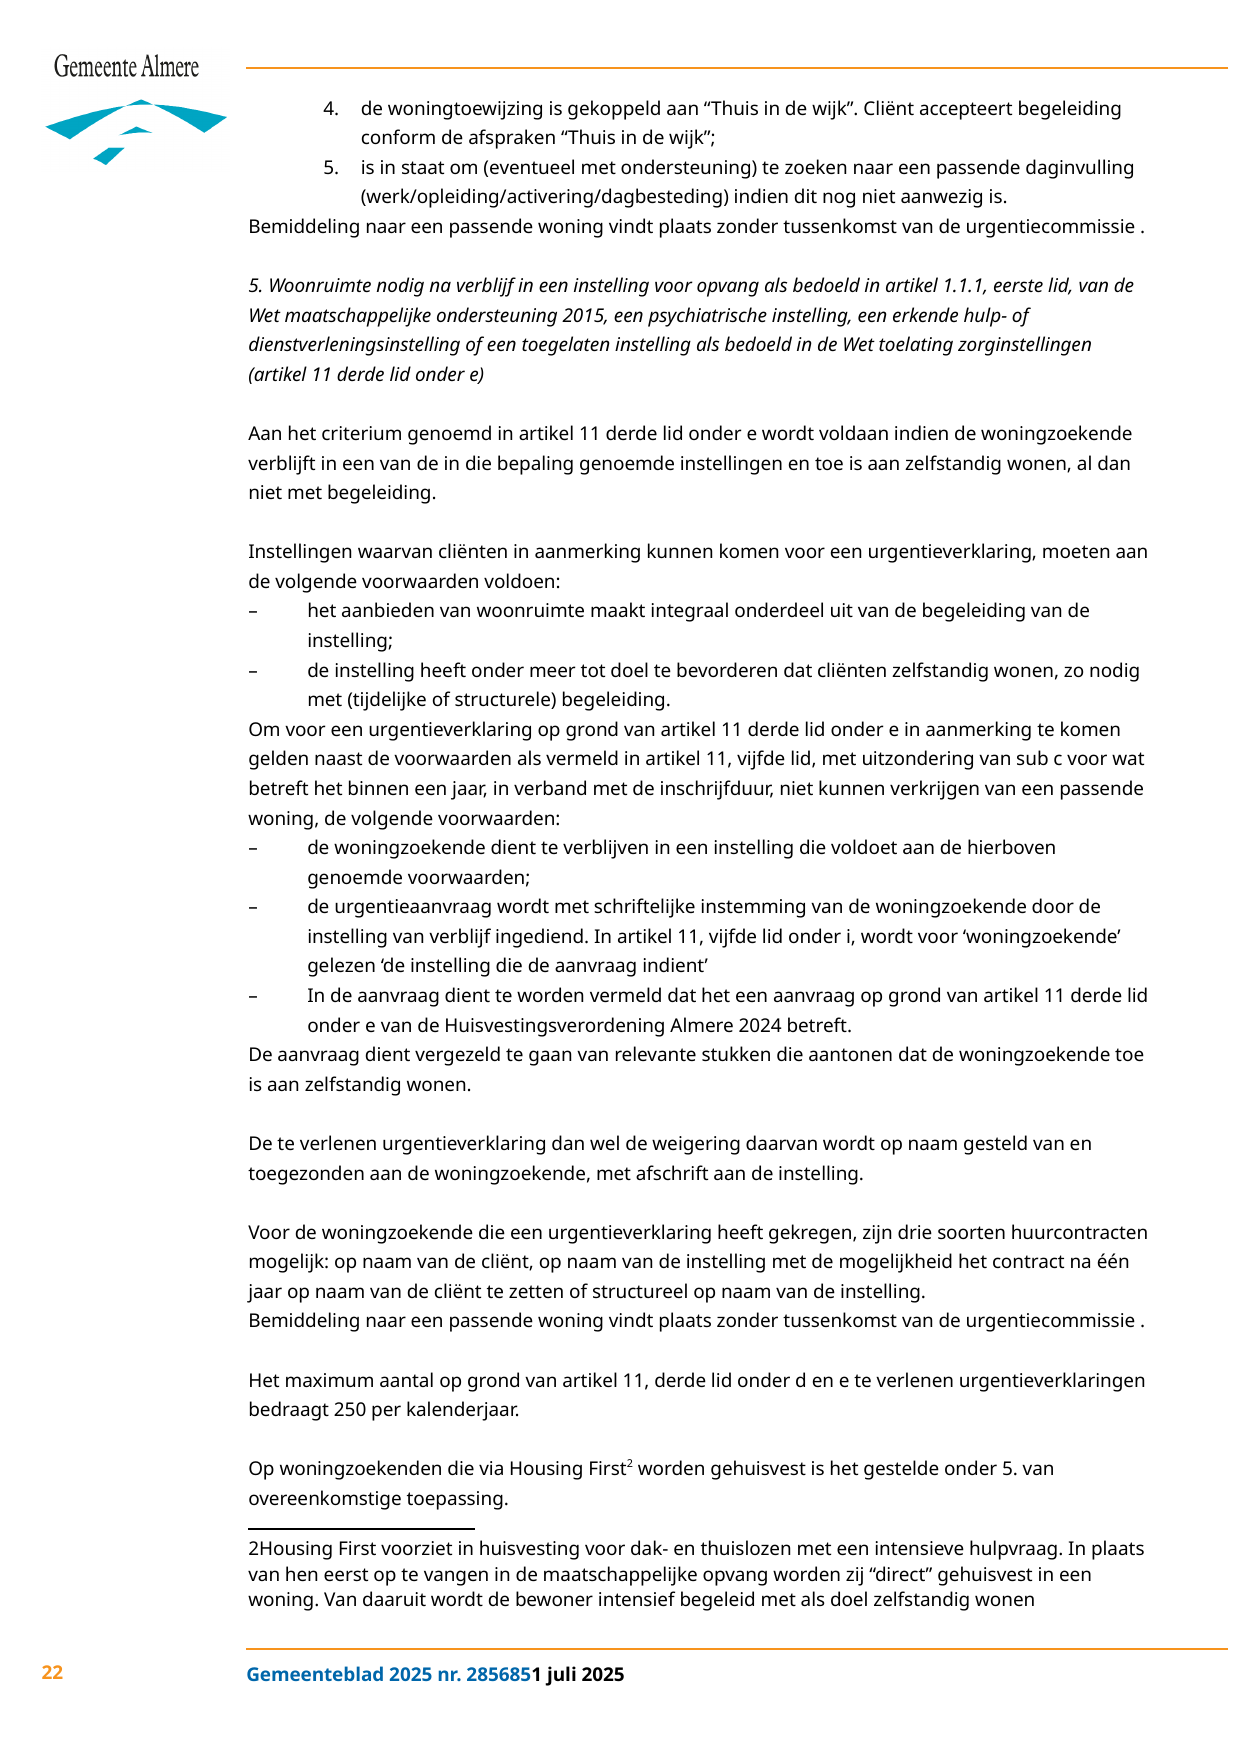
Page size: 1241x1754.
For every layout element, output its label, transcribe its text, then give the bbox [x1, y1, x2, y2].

list de woningzoekende dient te verblijven in een instelling die voldoet aan de hierboven genoemde voorwaarden; [248, 834, 1152, 890]
text Bemiddeling naar een passende woning vindt plaats zonder tussenkomst van de urgentiecommissie . [248, 213, 1152, 239]
text Op woningzoekenden die via Housing First worden gehuisvest is het gestelde onder 5. van overeenkomstige toepassing. [248, 1456, 1152, 1511]
text Bemiddeling naar een passende woning vindt plaats zonder tussenkomst van de urgentiecommissie . [248, 1308, 1152, 1333]
text De aanvraag dient vergezeld te gaan van relevante stukken die aantonen dat de woningzoekende toe is aan zelfstandig wonen. [248, 1041, 1152, 1097]
text De te verlenen urgentieverklaring dan wel de weigering daarvan wordt op naam gesteld van en toegezonden aan de woningzoekende, met afschrift aan de instelling. [248, 1130, 1152, 1186]
text Voor de woningzoekende die een urgentieverklaring heeft gekregen, zijn drie soorten huurcontracten mogelijk: op naam van de cliënt, op naam van de instelling met de mogelijkheid het contract na één jaar op naam van de cliënt te zetten of structureel op naam van de instelling. [248, 1219, 1152, 1304]
list de instelling heeft onder meer tot doel te bevorderen dat cliënten zelfstandig wonen, zo nodig met (tijdelijke of structurele) begeleiding. [248, 657, 1152, 712]
list In de aanvraag dient te worden vermeld dat het een aanvraag op grond van artikel 11 derde lid onder e van de Huisvestingsverordening Almere 2024 betreft. [248, 982, 1152, 1038]
picture [41, 47, 231, 172]
text 5. Woonruimte nodig na verblijf in een instelling voor opvang als bedoeld in artikel 1.1.1, eerste lid, van de Wet maatschappelijke ondersteuning 2015, een psychiatrische instelling, een erkende hulp- of dienstverleningsinstelling of een toegelaten instelling als bedoeld in de Wet toelating zorginstellingen (artikel 11 derde lid onder e) [248, 272, 1152, 387]
text Instellingen waarvan cliënten in aanmerking kunnen komen voor een urgentieverklaring, moeten aan de volgende voorwaarden voldoen: [248, 538, 1152, 594]
list is in staat om (eventueel met ondersteuning) te zoeken naar een passende daginvulling (werk/opleiding/activering/dagbesteding) indien dit nog niet aanwezig is. [323, 154, 1152, 209]
list de woningtoewijzing is gekoppeld aan “Thuis in de wijk”. Cliënt accepteert begeleiding conform de afspraken “Thuis in de wijk”; [323, 95, 1152, 150]
text Het maximum aantal op grond van artikel 11, derde lid onder d en e te verlenen urgentieverklaringen bedraagt 250 per kalenderjaar. [248, 1367, 1152, 1422]
list het aanbieden van woonruimte maakt integraal onderdeel uit van de begeleiding van de instelling; [248, 598, 1152, 653]
list de urgentieaanvraag wordt met schriftelijke instemming van de woningzoekende door de instelling van verblijf ingediend. In artikel 11, vijfde lid onder i, wordt voor ‘woningzoekende’ gelezen ‘de instelling die de aanvraag indient’ [248, 893, 1152, 978]
text Housing First voorziet in huisvesting voor dak- en thuislozen met een intensieve hulpvraag. In plaats van hen eerst op te vangen in de maatschappelijke opvang worden zij “direct” gehuisvest in een woning. Van daaruit wordt de bewoner intensief begeleid met als doel zelfstandig wonen [248, 1535, 1152, 1612]
text Aan het criterium genoemd in artikel 11 derde lid onder e wordt voldaan indien de woningzoekende verblijft in een van de in die bepaling genoemde instellingen en toe is aan zelfstandig wonen, al dan niet met begeleiding. [248, 420, 1152, 505]
text Om voor een urgentieverklaring op grond van artikel 11 derde lid onder e in aanmerking te komen gelden naast de voorwaarden als vermeld in artikel 11, vijfde lid, met uitzondering van sub c voor wat betreft het binnen een jaar, in verband met de inschrijfduur, niet kunnen verkrijgen van een passende woning, de volgende voorwaarden: [248, 716, 1152, 831]
